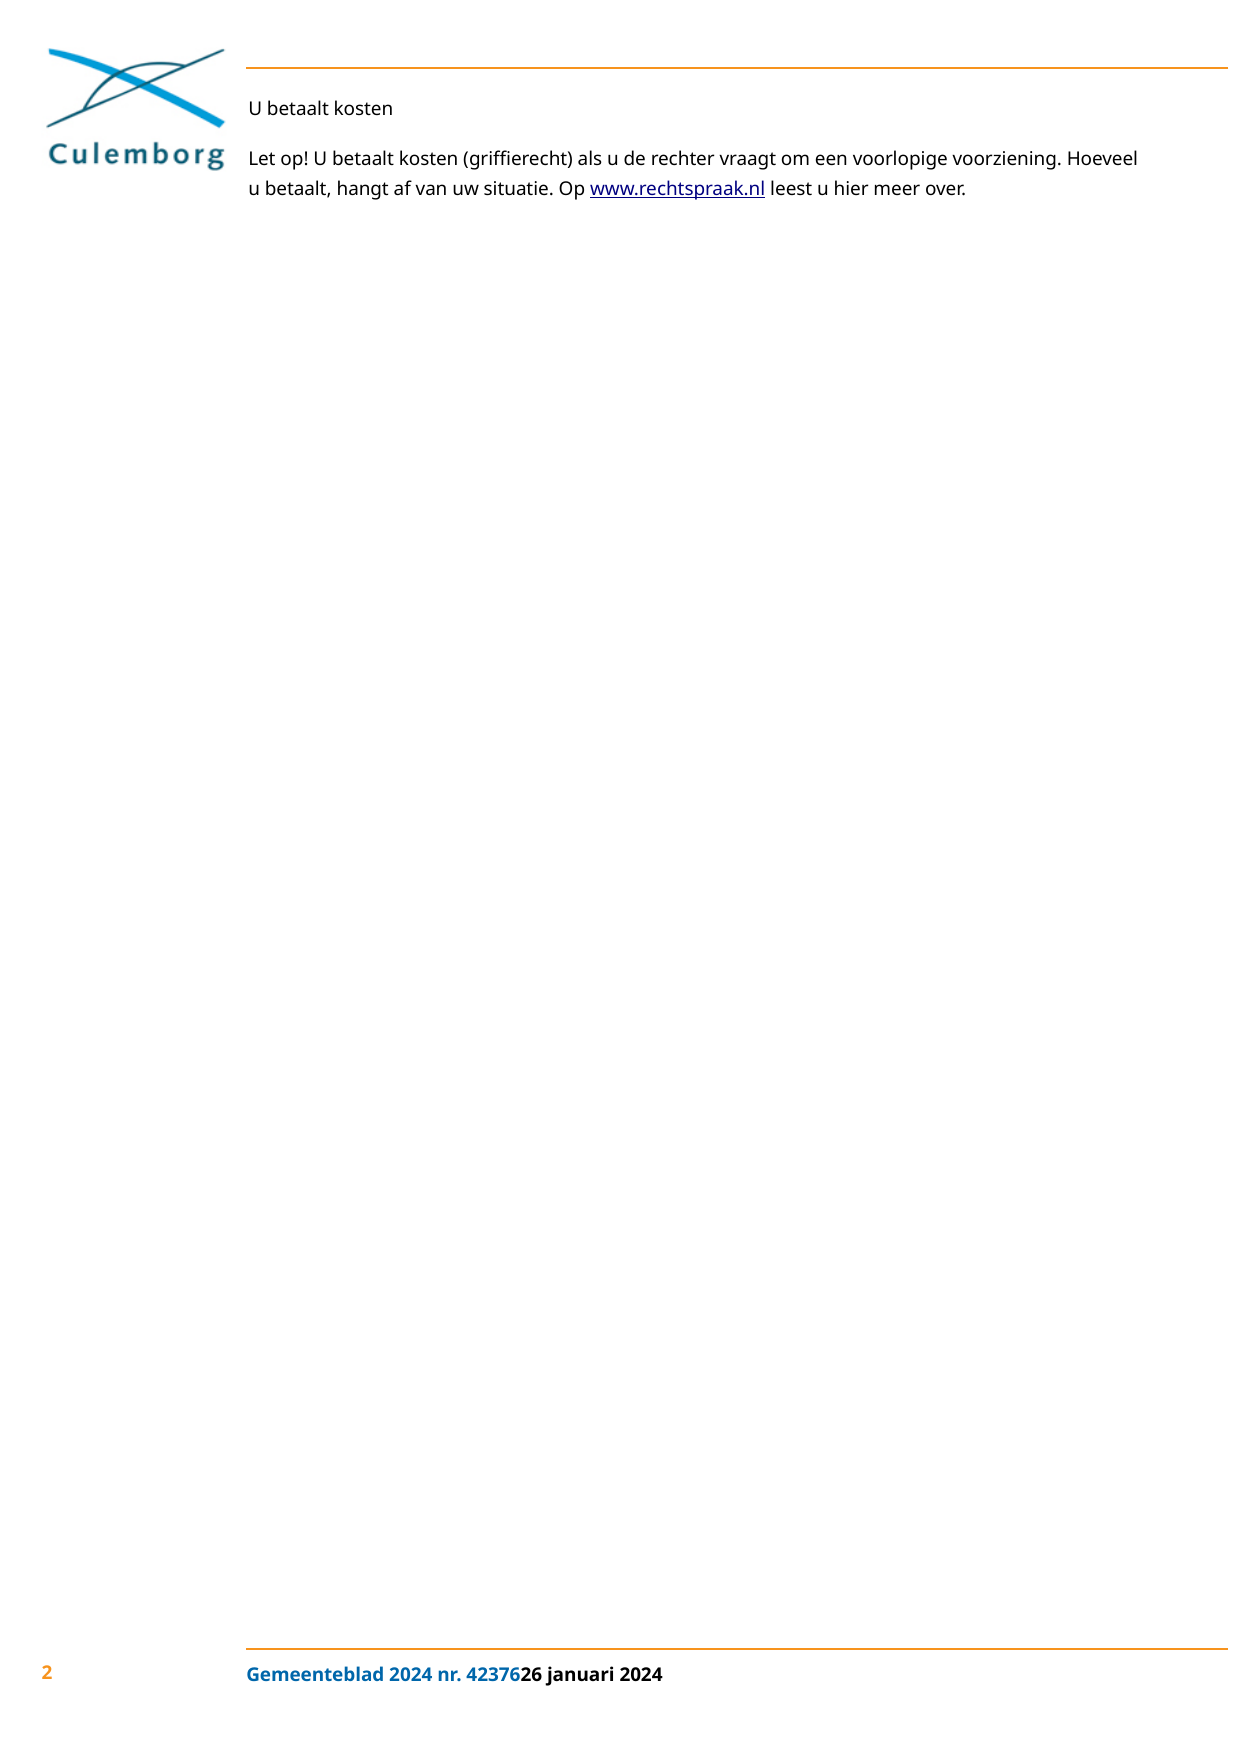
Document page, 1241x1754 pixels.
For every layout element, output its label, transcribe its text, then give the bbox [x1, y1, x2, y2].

text Let op! U betaalt kosten (griffierecht) als u de rechter vraagt om een voorlopige voorziening. Hoeveel u betaalt, hangt af van uw situatie. Op www.rechtspraak.nl leest u hier meer over. [248, 145, 1152, 201]
picture [41, 47, 231, 172]
text U betaalt kosten [248, 95, 1152, 121]
